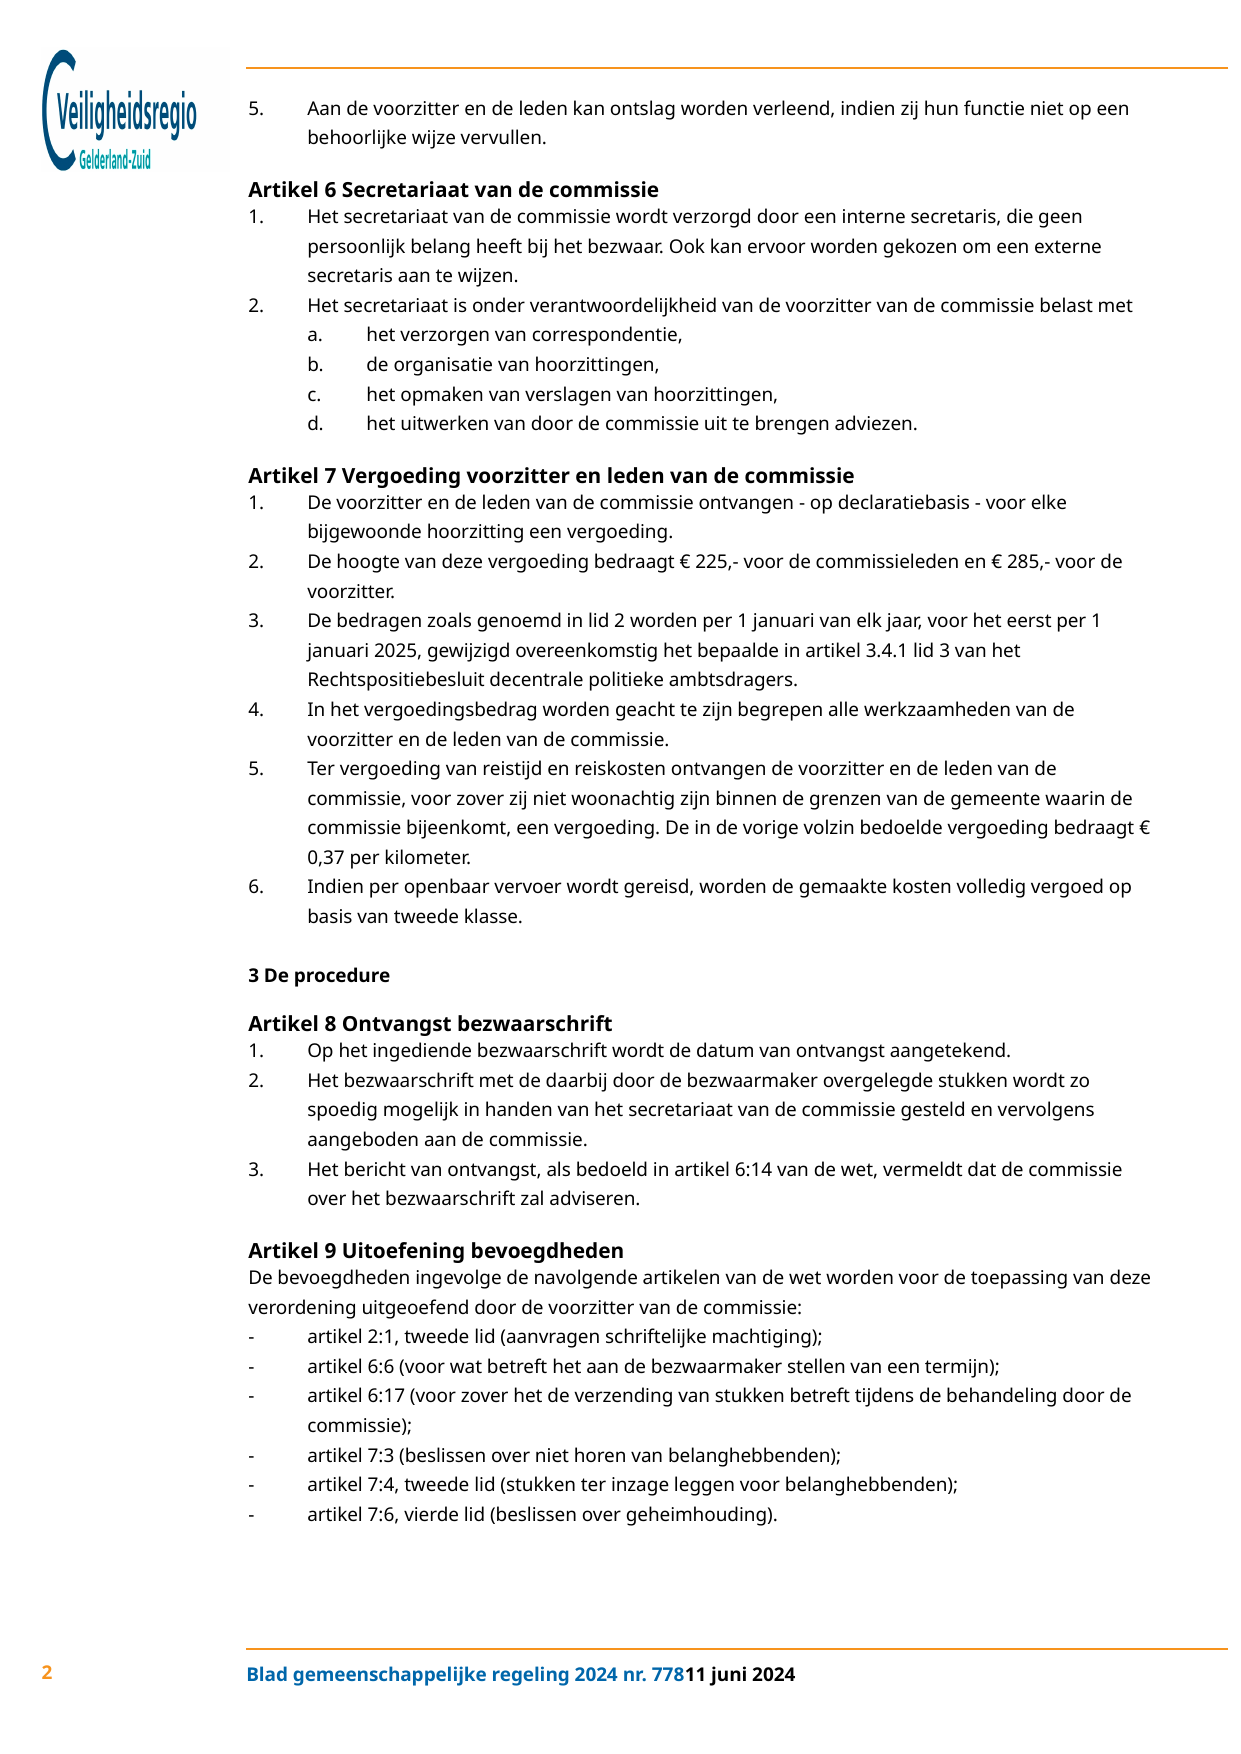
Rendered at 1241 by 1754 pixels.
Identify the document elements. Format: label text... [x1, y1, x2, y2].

list het verzorgen van correspondentie, [307, 322, 1152, 347]
list De voorzitter en de leden van de commissie ontvangen - op declaratiebasis - voor elke bijgewoonde hoorzitting een vergoeding. [248, 489, 1152, 544]
list Op het ingediende bezwaarschrift wordt de datum van ontvangst aangetekend. [248, 1037, 1152, 1063]
list Het secretariaat is onder verantwoordelijkheid van de voorzitter van de commissie belast met [248, 292, 1152, 318]
list De bedragen zoals genoemd in lid 2 worden per 1 januari van elk jaar, voor het eerst per 1 januari 2025, gewijzigd overeenkomstig het bepaalde in artikel 3.4.1 lid 3 van het Rechtspositiebesluit decentrale politieke ambtsdragers. [248, 607, 1152, 692]
list In het vergoedingsbedrag worden geacht te zijn begrepen alle werkzaamheden van de voorzitter en de leden van de commissie. [248, 696, 1152, 752]
list Het secretariaat van de commissie wordt verzorgd door een interne secretaris, die geen persoonlijk belang heeft bij het bezwaar. Ook kan ervoor worden gekozen om een externe secretaris aan te wijzen. [248, 203, 1152, 288]
list artikel 7:6, vierde lid (beslissen over geheimhouding). [248, 1501, 1152, 1527]
list artikel 6:17 (voor zover het de verzending van stukken betreft tijdens de behandeling door de commissie); [248, 1383, 1152, 1438]
text Artikel 9 Uitoefening bevoegdheden [248, 1236, 1152, 1264]
text Artikel 8 Ontvangst bezwaarschrift [248, 1009, 1152, 1037]
list Indien per openbaar vervoer wordt gereisd, worden de gemaakte kosten volledig vergoed op basis van tweede klasse. [248, 874, 1152, 929]
list artikel 6:6 (voor wat betreft het aan de bezwaarmaker stellen van een termijn); [248, 1353, 1152, 1379]
picture [41, 47, 231, 172]
list artikel 2:1, tweede lid (aanvragen schriftelijke machtiging); [248, 1323, 1152, 1349]
list Aan de voorzitter en de leden kan ontslag worden verleend, indien zij hun functie niet op een behoorlijke wijze vervullen. [248, 95, 1152, 150]
text 3 De procedure [248, 962, 1152, 988]
list artikel 7:4, tweede lid (stukken ter inzage leggen voor belanghebbenden); [248, 1471, 1152, 1497]
text De bevoegdheden ingevolge de navolgende artikelen van de wet worden voor de toepassing van deze verordening uitgeoefend door de voorzitter van de commissie: [248, 1264, 1152, 1319]
list Ter vergoeding van reistijd en reiskosten ontvangen de voorzitter en de leden van de commissie, voor zover zij niet woonachtig zijn binnen de grenzen van de gemeente waarin de commissie bijeenkomt, een vergoeding. De in de vorige volzin bedoelde vergoeding bedraagt € 0,37 per kilometer. [248, 755, 1152, 870]
list Het bezwaarschrift met de daarbij door de bezwaarmaker overgelegde stukken wordt zo spoedig mogelijk in handen van het secretariaat van de commissie gesteld en vervolgens aangeboden aan de commissie. [248, 1067, 1152, 1152]
text Artikel 6 Secretariaat van de commissie [248, 175, 1152, 203]
list Het bericht van ontvangst, als bedoeld in artikel 6:14 van de wet, vermeldt dat de commissie over het bezwaarschrift zal adviseren. [248, 1156, 1152, 1211]
list de organisatie van hoorzittingen, [307, 351, 1152, 377]
list het opmaken van verslagen van hoorzittingen, [307, 381, 1152, 406]
text Artikel 7 Vergoeding voorzitter en leden van de commissie [248, 461, 1152, 489]
list artikel 7:3 (beslissen over niet horen van belanghebbenden); [248, 1442, 1152, 1467]
list De hoogte van deze vergoeding bedraagt € 225,- voor de commissieleden en € 285,- voor de voorzitter. [248, 548, 1152, 604]
list het uitwerken van door de commissie uit te brengen adviezen. [307, 410, 1152, 436]
